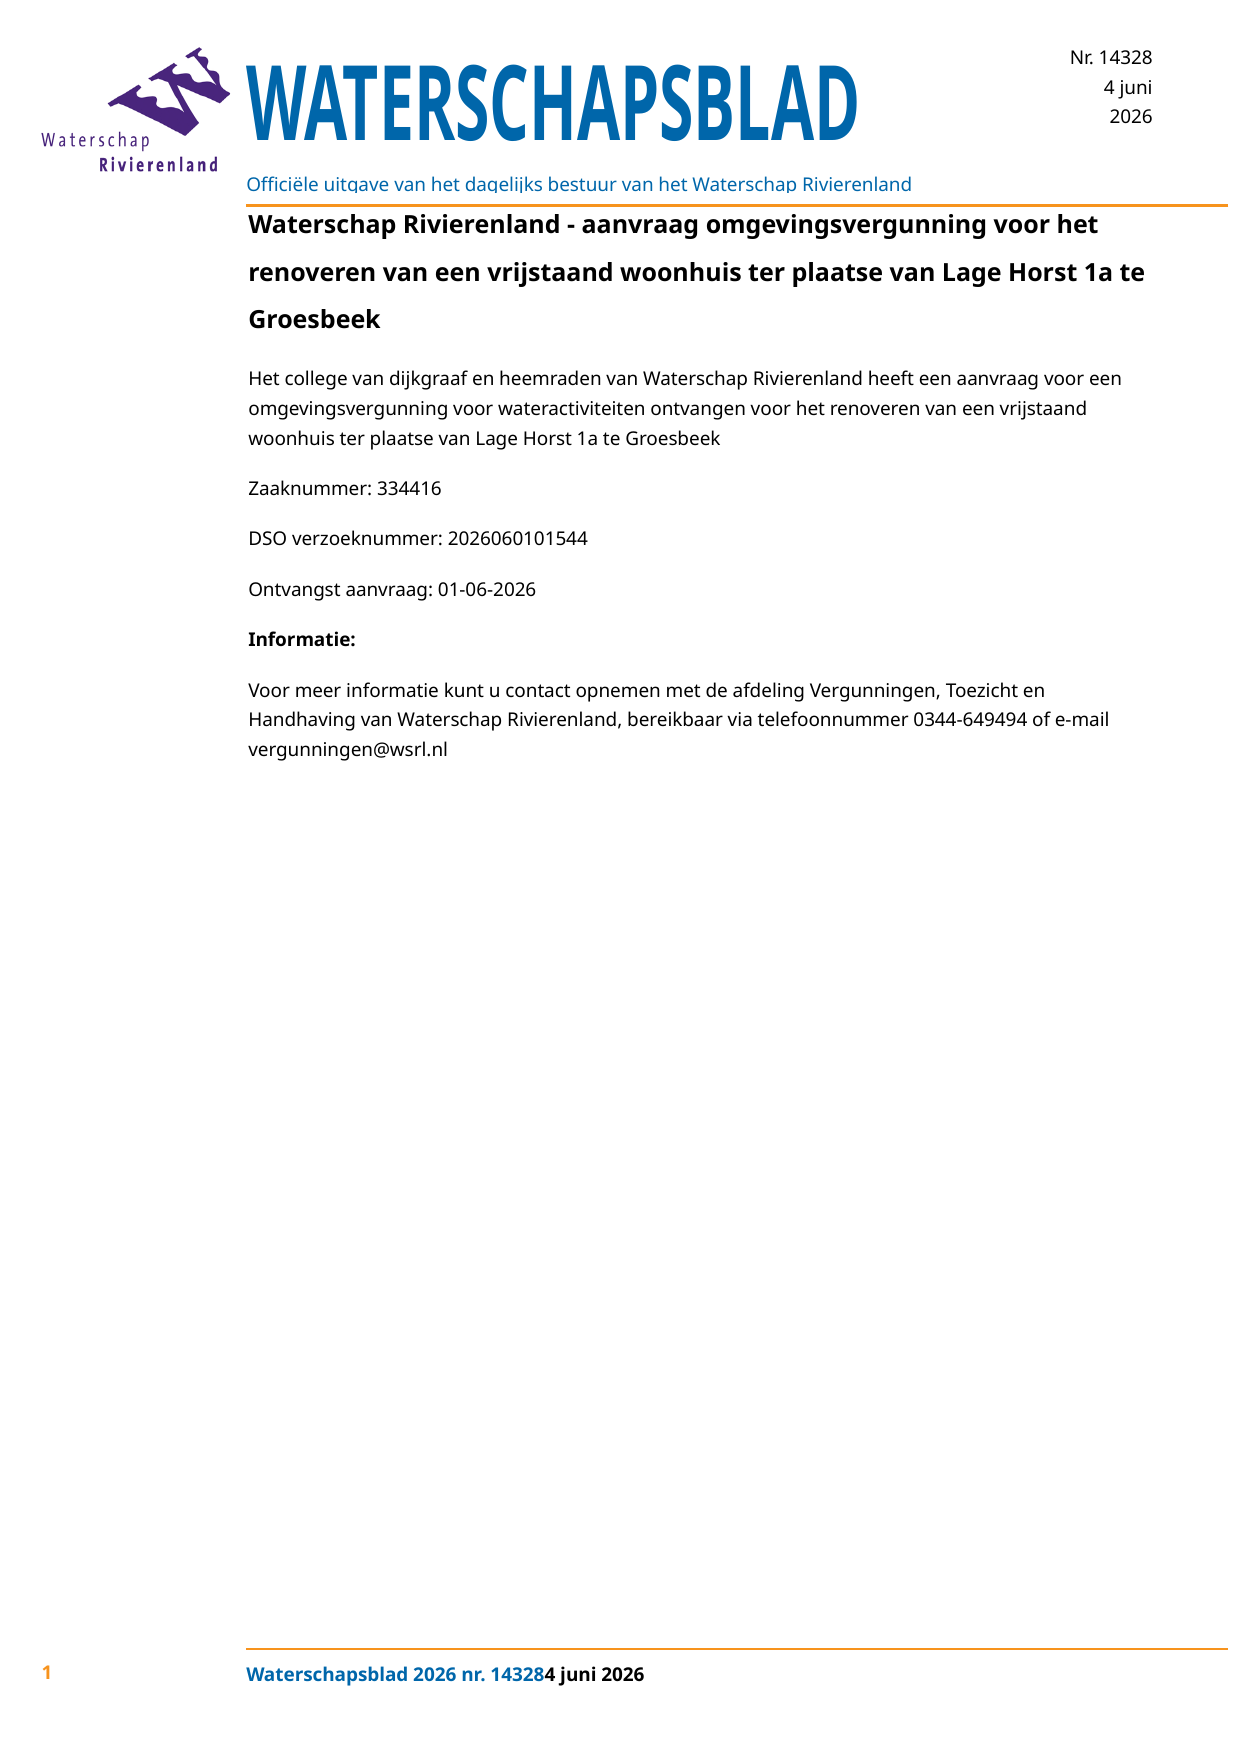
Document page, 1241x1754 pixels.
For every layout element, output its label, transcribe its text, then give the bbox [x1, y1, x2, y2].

text Het college van dijkgraaf en heemraden van Waterschap Rivierenland heeft een aanvraag voor een omgevingsvergunning voor wateractiviteiten ontvangen voor het renoveren van een vrijstaand woonhuis ter plaatse van Lage Horst 1a te Groesbeek [248, 366, 1152, 450]
text Waterschap Rivierenland - aanvraag omgevingsvergunning voor het renoveren van een vrijstaand woonhuis ter plaatse van Lage Horst 1a te Groesbeek [248, 207, 1152, 336]
text Voor meer informatie kunt u contact opnemen met de afdeling Vergunningen, Toezicht en Handhaving van Waterschap Rivierenland, bereikbaar via telefoonnummer 0344-649494 of e-mail vergunningen@wsrl.nl [248, 677, 1152, 762]
text Zaaknummer: 334416 [248, 475, 1152, 501]
text Informatie: [248, 626, 1152, 652]
picture [41, 47, 231, 172]
text Ontvangst aanvraag: 01-06-2026 [248, 576, 1152, 602]
text DSO verzoeknummer: 2026060101544 [248, 526, 1152, 551]
